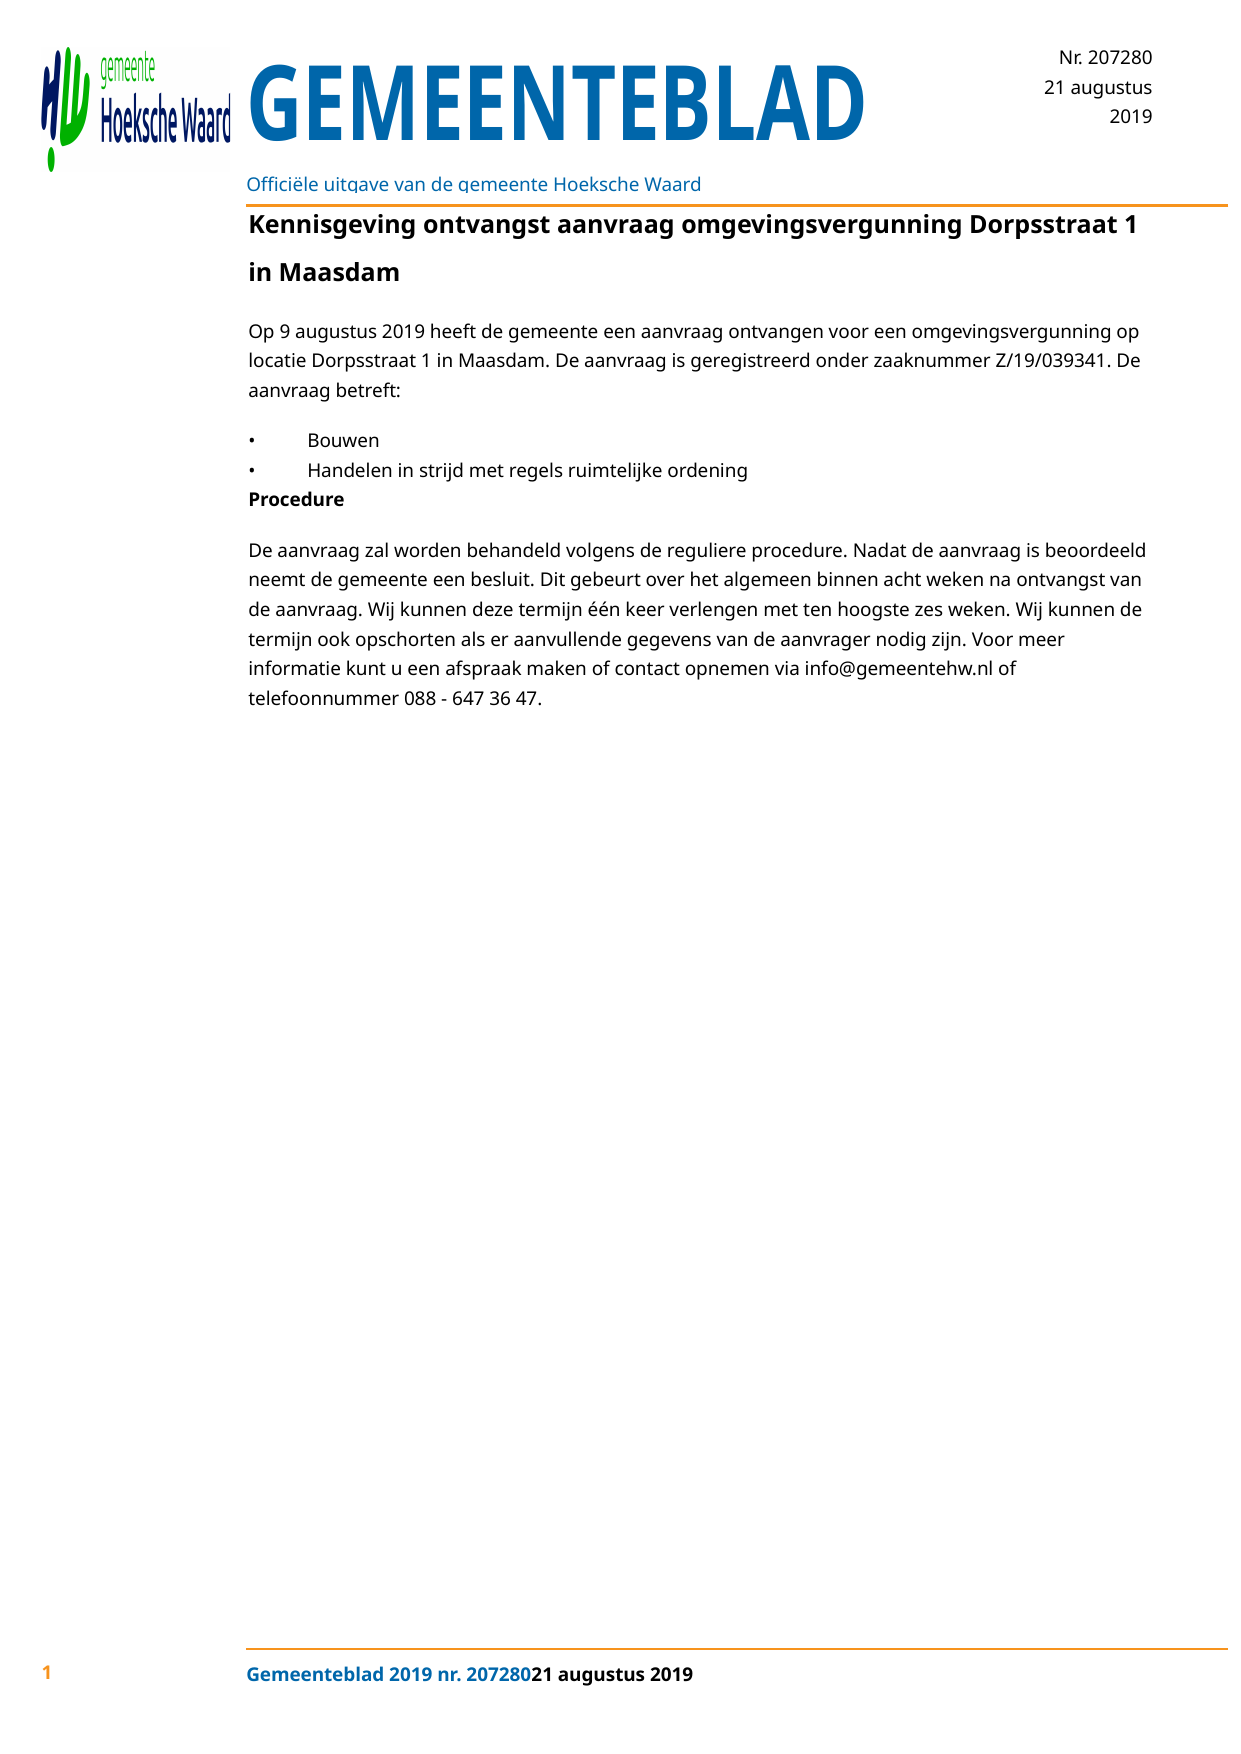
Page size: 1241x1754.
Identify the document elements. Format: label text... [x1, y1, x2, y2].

text Kennisgeving ontvangst aanvraag omgevingsvergunning Dorpsstraat 1 in Maasdam [248, 207, 1152, 288]
text Procedure [248, 487, 1152, 512]
list Bouwen [248, 427, 1152, 453]
list Handelen in strijd met regels ruimtelijke ordening [248, 457, 1152, 483]
picture [41, 47, 231, 172]
text De aanvraag zal worden behandeld volgens de reguliere procedure. Nadat de aanvraag is beoordeeld neemt de gemeente een besluit. Dit gebeurt over het algemeen binnen acht weken na ontvangst van de aanvraag. Wij kunnen deze termijn één keer verlengen met ten hoogste zes weken. Wij kunnen de termijn ook opschorten als er aanvullende gegevens van de aanvrager nodig zijn. Voor meer informatie kunt u een afspraak maken of contact opnemen via info@gemeentehw.nl of telefoonnummer 088 - 647 36 47. [248, 537, 1152, 711]
text Op 9 augustus 2019 heeft de gemeente een aanvraag ontvangen voor een omgevingsvergunning op locatie Dorpsstraat 1 in Maasdam. De aanvraag is geregistreerd onder zaaknummer Z/19/039341. De aanvraag betreft: [248, 318, 1152, 403]
